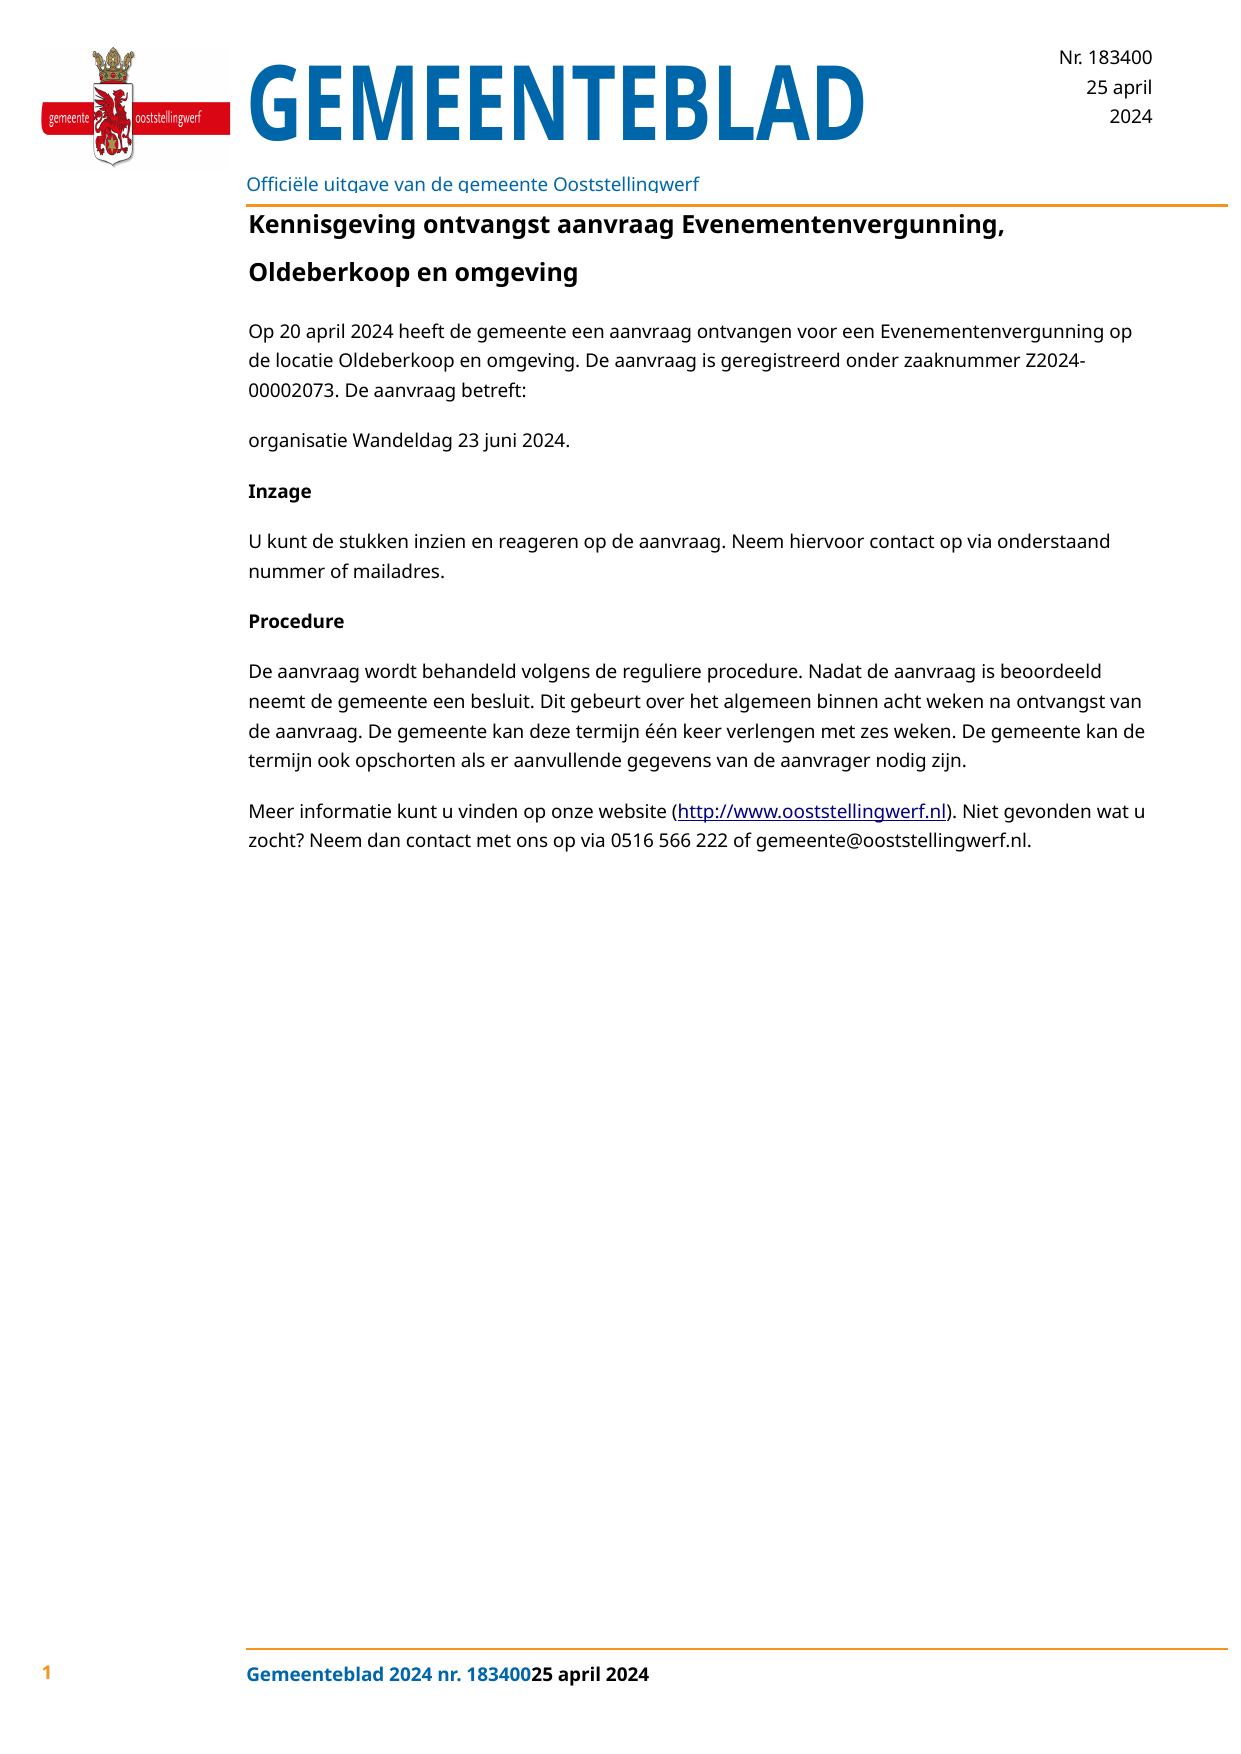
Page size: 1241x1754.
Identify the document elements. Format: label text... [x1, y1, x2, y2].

text Meer informatie kunt u vinden op onze website (http://www.ooststellingwerf.nl). Niet gevonden wat u zocht? Neem dan contact met ons op via 0516 566 222 of gemeente@ooststellingwerf.nl. [248, 798, 1152, 853]
text Procedure [248, 608, 1152, 634]
text Kennisgeving ontvangst aanvraag Evenementenvergunning, Oldeberkoop en omgeving [248, 207, 1152, 288]
text Op 20 april 2024 heeft de gemeente een aanvraag ontvangen voor een Evenementenvergunning op de locatie Oldeberkoop en omgeving. De aanvraag is geregistreerd onder zaaknummer Z2024-00002073. De aanvraag betreft: [248, 318, 1152, 403]
text Inzage [248, 478, 1152, 504]
text De aanvraag wordt behandeld volgens de reguliere procedure. Nadat de aanvraag is beoordeeld neemt de gemeente een besluit. Dit gebeurt over het algemeen binnen acht weken na ontvangst van de aanvraag. De gemeente kan deze termijn één keer verlengen met zes weken. De gemeente kan de termijn ook opschorten als er aanvullende gegevens van de aanvrager nodig zijn. [248, 659, 1152, 773]
text U kunt de stukken inzien en reageren op de aanvraag. Neem hiervoor contact op via onderstaand nummer of mailadres. [248, 528, 1152, 584]
text organisatie Wandeldag 23 juni 2024. [248, 427, 1152, 453]
picture [41, 47, 231, 172]
